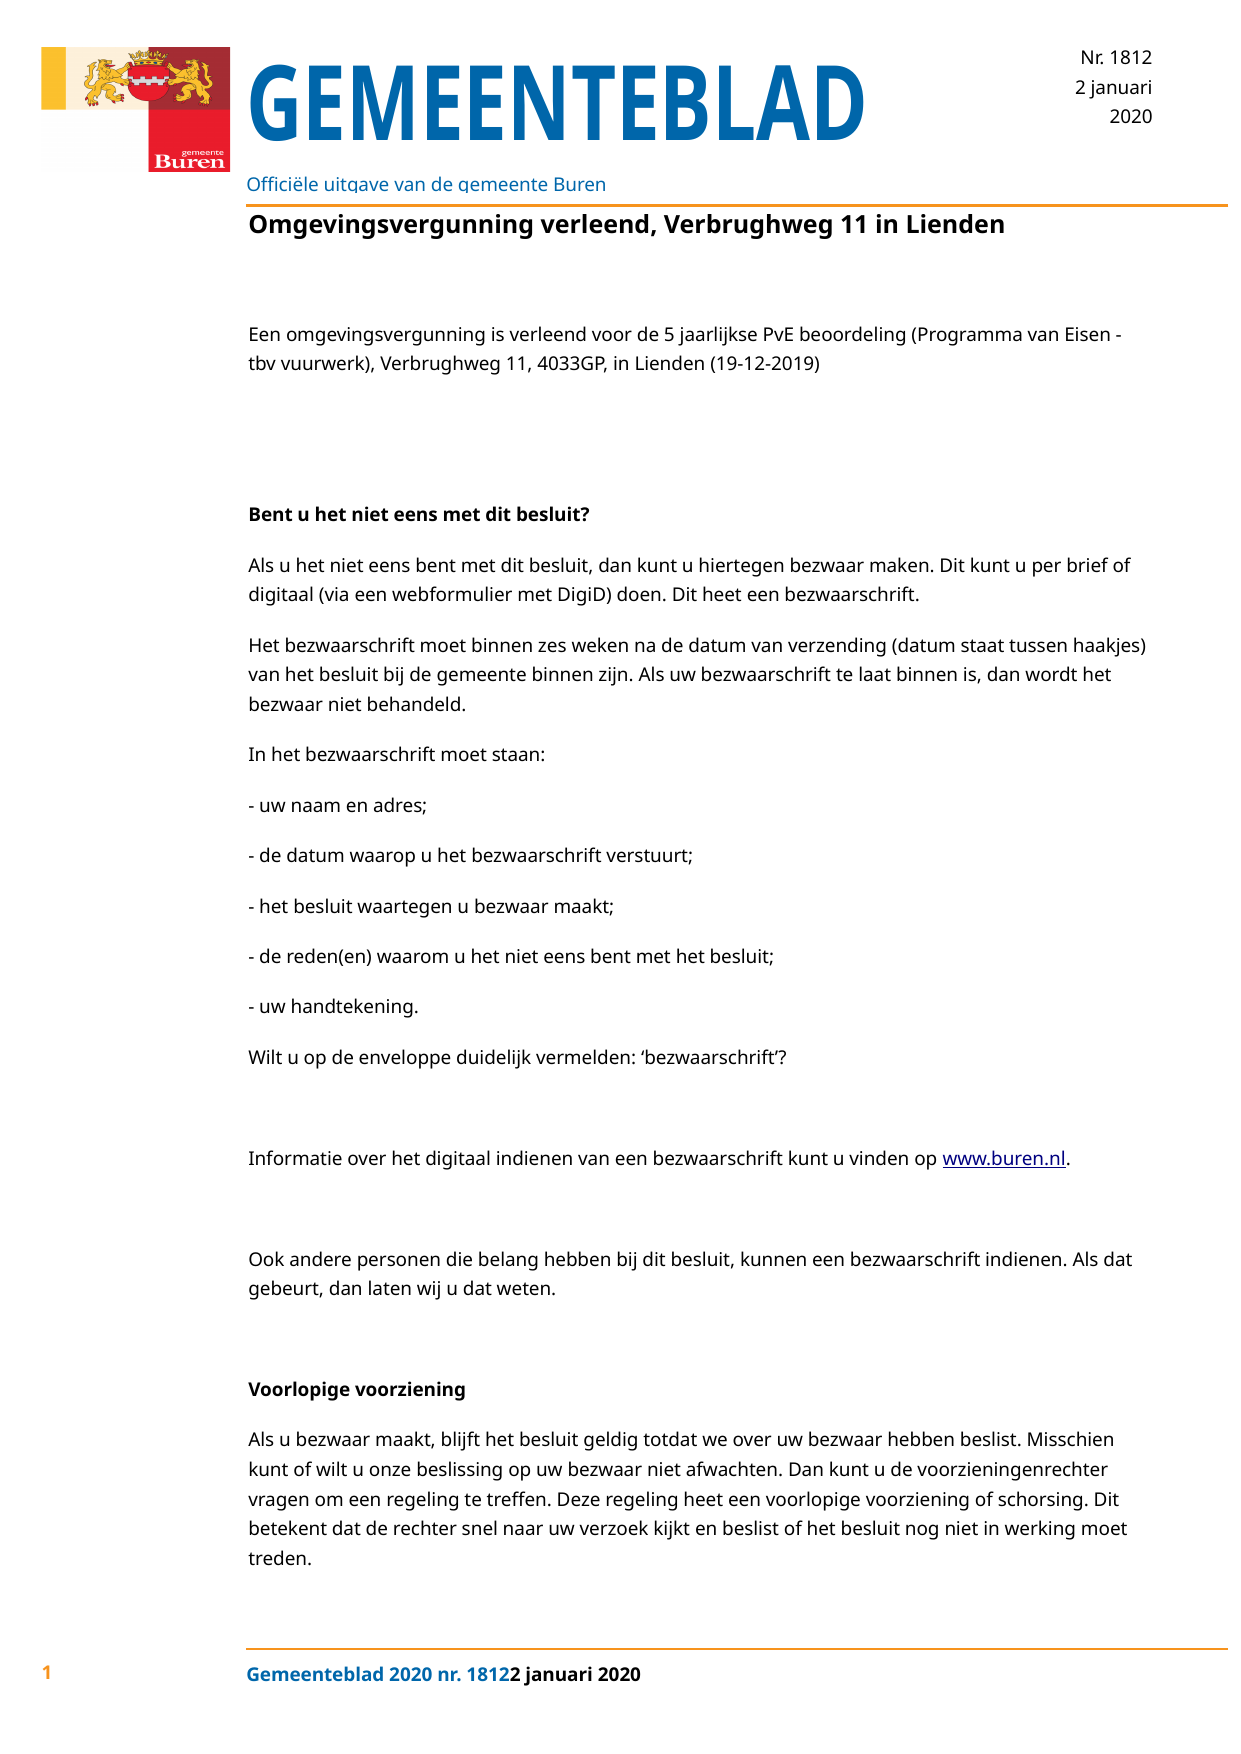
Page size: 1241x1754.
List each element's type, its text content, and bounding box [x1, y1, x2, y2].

text - het besluit waartegen u bezwaar maakt; [248, 893, 1152, 918]
text Ook andere personen die belang hebben bij dit besluit, kunnen een bezwaarschrift indienen. Als dat gebeurt, dan laten wij u dat weten. [248, 1246, 1152, 1301]
text Voorlopige voorziening [248, 1376, 1152, 1402]
text Omgevingsvergunning verleend, Verbrughweg 11 in Lienden [248, 207, 1152, 241]
text - uw naam en adres; [248, 792, 1152, 818]
text - de datum waarop u het bezwaarschrift verstuurt; [248, 842, 1152, 868]
text Een omgevingsvergunning is verleend voor de 5 jaarlijkse PvE beoordeling (Programma van Eisen - tbv vuurwerk), Verbrughweg 11, 4033GP, in Lienden (19-12-2019) [248, 321, 1152, 376]
text In het bezwaarschrift moet staan: [248, 742, 1152, 767]
text Informatie over het digitaal indienen van een bezwaarschrift kunt u vinden op www.buren.nl. [248, 1145, 1152, 1171]
text Wilt u op de enveloppe duidelijk vermelden: ‘bezwaarschrift’? [248, 1044, 1152, 1070]
text Als u bezwaar maakt, blijft het besluit geldig totdat we over uw bezwaar hebben beslist. Misschien kunt of wilt u onze beslissing op uw bezwaar niet afwachten. Dan kunt u de voorzieningenrechter vragen om een regeling te treffen. Deze regeling heet een voorlopige voorziening of schorsing. Dit betekent dat de rechter snel naar uw verzoek kijkt en beslist of het besluit nog niet in werking moet treden. [248, 1427, 1152, 1571]
text Het bezwaarschrift moet binnen zes weken na de datum van verzending (datum staat tussen haakjes) van het besluit bij de gemeente binnen zijn. Als uw bezwaarschrift te laat binnen is, dan wordt het bezwaar niet behandeld. [248, 632, 1152, 717]
text - uw handtekening. [248, 994, 1152, 1019]
text Bent u het niet eens met dit besluit? [248, 502, 1152, 527]
picture [41, 47, 231, 172]
text Als u het niet eens bent met dit besluit, dan kunt u hiertegen bezwaar maken. Dit kunt u per brief of digitaal (via een webformulier met DigiD) doen. Dit heet een bezwaarschrift. [248, 552, 1152, 607]
text - de reden(en) waarom u het niet eens bent met het besluit; [248, 943, 1152, 969]
